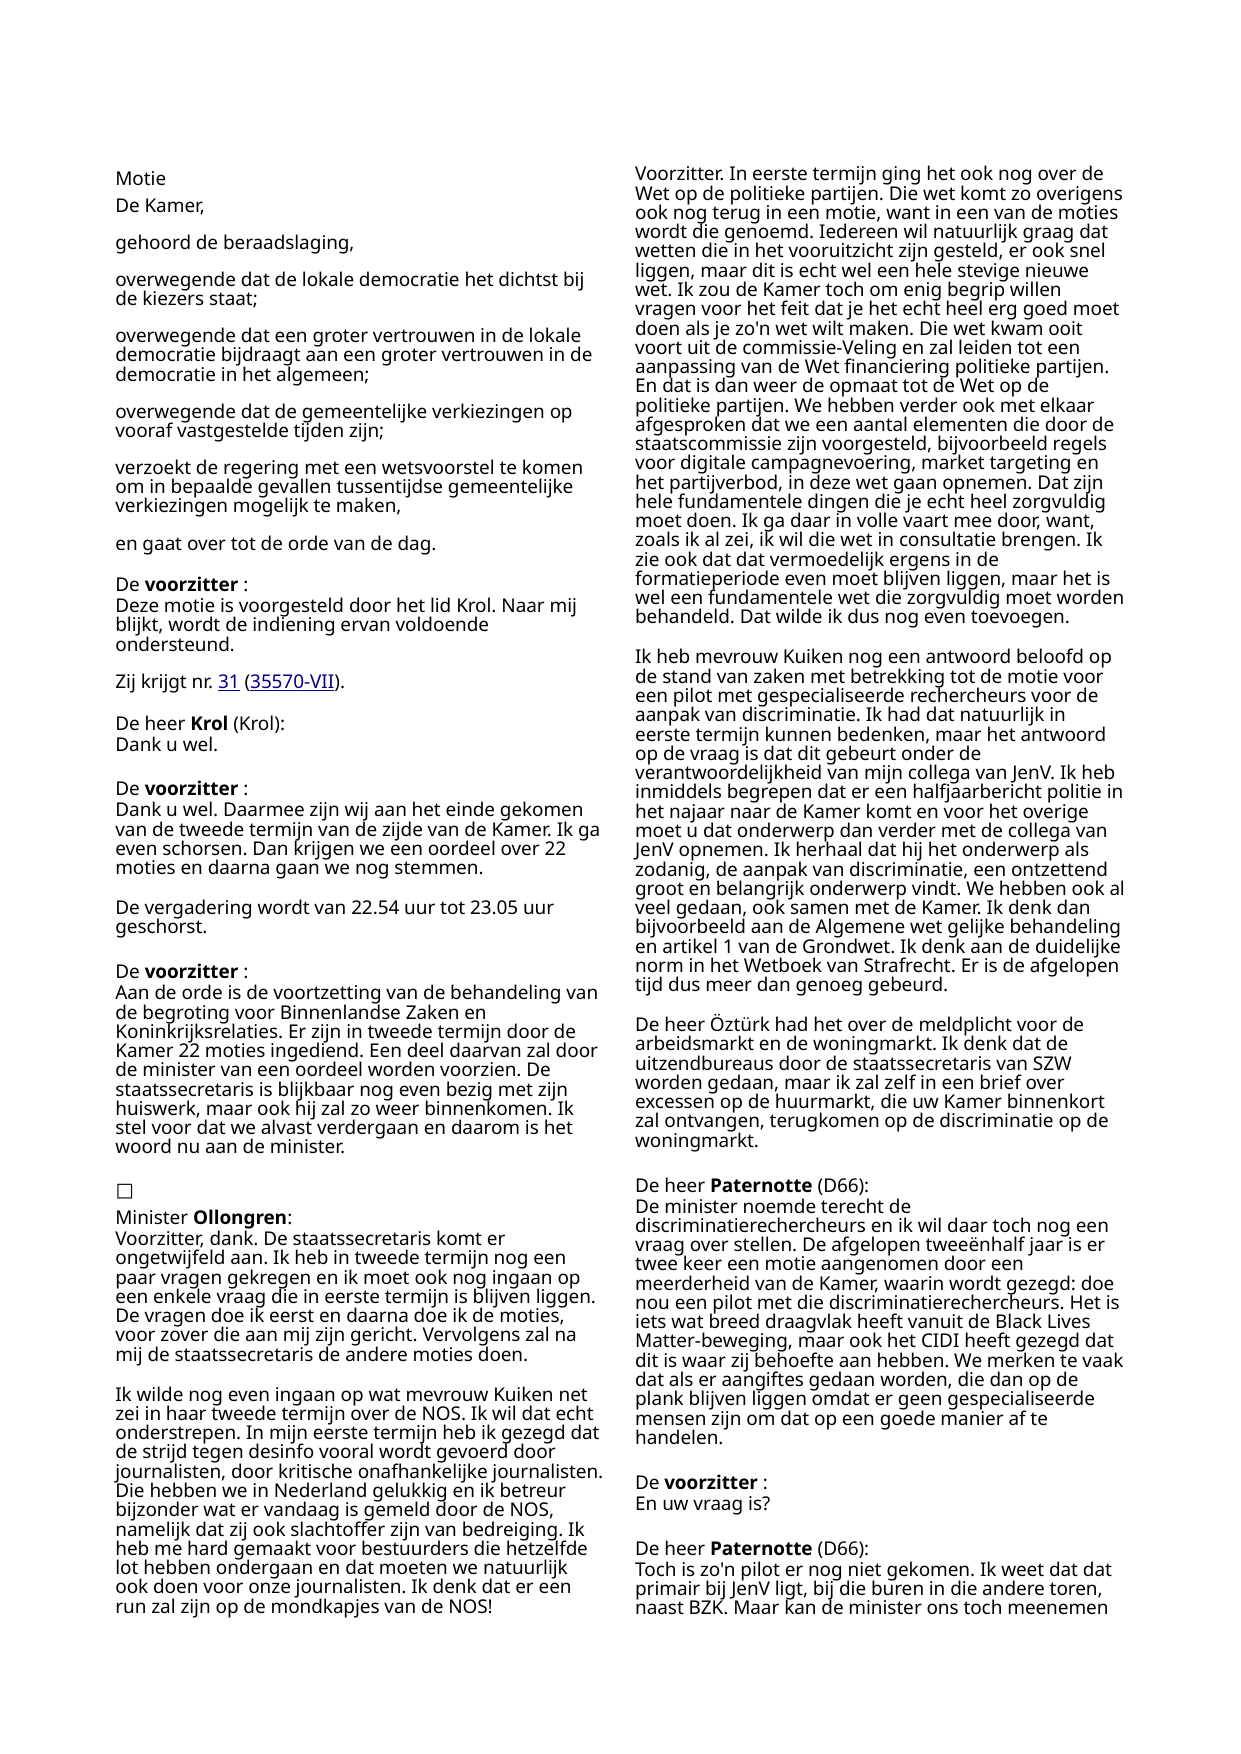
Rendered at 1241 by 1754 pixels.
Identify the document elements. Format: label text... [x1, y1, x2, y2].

text Ik heb mevrouw Kuiken nog een antwoord beloofd op de stand van zaken met betrekking tot de motie voor een pilot met gespecialiseerde rechercheurs voor de aanpak van discriminatie. Ik had dat natuurlijk in eerste termijn kunnen bedenken, maar het antwoord op de vraag is dat dit gebeurt onder de verantwoordelijkheid van mijn collega van JenV. Ik heb inmiddels begrepen dat er een halfjaarbericht politie in het najaar naar de Kamer komt en voor het overige moet u dat onderwerp dan verder met de collega van JenV opnemen. Ik herhaal dat hij het onderwerp als zodanig, de aanpak van discriminatie, een ontzettend groot en belangrijk onderwerp vindt. We hebben ook al veel gedaan, ook samen met de Kamer. Ik denk dan bijvoorbeeld aan de Algemene wet gelijke behandeling en artikel 1 van de Grondwet. Ik denk aan de duidelijke norm in het Wetboek van Strafrecht. Er is de afgelopen tijd dus meer dan genoeg gebeurd. [635, 648, 1125, 995]
text Toch is zo'n pilot er nog niet gekomen. Ik weet dat dat primair bij JenV ligt, bij die buren in die andere toren, naast BZK. Maar kan de minister ons toch meenemen [635, 1561, 1125, 1618]
text Zij krijgt nr. 31 (35570-VII). [115, 673, 605, 692]
text En uw vraag is? [635, 1495, 1125, 1514]
text overwegende dat een groter vertrouwen in de lokale democratie bijdraagt aan een groter vertrouwen in de democratie in het algemeen; [115, 327, 605, 385]
text Dank u wel. [115, 736, 605, 755]
text overwegende dat de lokale democratie het dichtst bij de kiezers staat; [115, 271, 605, 309]
text verzoekt de regering met een wetsvoorstel te komen om in bepaalde gevallen tussentijdse gemeentelijke verkiezingen mogelijk te maken, [115, 459, 605, 517]
text Deze motie is voorgesteld door het lid Krol. Naar mij blijkt, wordt de indiening ervan voldoende ondersteund. [115, 597, 605, 655]
text De heer Paternotte (D66): [635, 1535, 1125, 1561]
text De voorzitter : [635, 1469, 1125, 1495]
text Ik wilde nog even ingaan op wat mevrouw Kuiken net zei in haar tweede termijn over de NOS. Ik wil dat echt onderstrepen. In mijn eerste termijn heb ik gezegd dat de strijd tegen desinfo vooral wordt gevoerd door journalisten, door kritische onafhankelijke journalisten. Die hebben we in Nederland gelukkig en ik betreur bijzonder wat er vandaag is gemeld door de NOS, namelijk dat zij ook slachtoffer zijn van bedreiging. Ik heb me hard gemaakt voor bestuurders die hetzelfde lot hebben ondergaan en dat moeten we natuurlijk ook doen voor onze journalisten. Ik denk dat er een run zal zijn op de mondkapjes van de NOS! [115, 1386, 605, 1617]
text De heer Krol (Krol): [115, 710, 605, 736]
text gehoord de beraadslaging, [115, 234, 605, 253]
text De heer Paternotte (D66): [635, 1172, 1125, 1198]
text Voorzitter. In eerste termijn ging het ook nog over de Wet op de politieke partijen. Die wet komt zo overigens ook nog terug in een motie, want in een van de moties wordt die genoemd. Iedereen wil natuurlijk graag dat wetten die in het vooruitzicht zijn gesteld, er ook snel liggen, maar dit is echt wel een hele stevige nieuwe wet. Ik zou de Kamer toch om enig begrip willen vragen voor het feit dat je het echt heel erg goed moet doen als je zo'n wet wilt maken. Die wet kwam ooit voort uit de commissie-Veling en zal leiden tot een aanpassing van de Wet financiering politieke partijen. En dat is dan weer de opmaat tot de Wet op de politieke partijen. We hebben verder ook met elkaar afgesproken dat we een aantal elementen die door de staatscommissie zijn voorgesteld, bijvoorbeeld regels voor digitale campagnevoering, market targeting en het partijverbod, in deze wet gaan opnemen. Dat zijn hele fundamentele dingen die je echt heel zorgvuldig moet doen. Ik ga daar in volle vaart mee door, want, zoals ik al zei, ik wil die wet in consultatie brengen. Ik zie ook dat dat vermoedelijk ergens in de formatieperiode even moet blijven liggen, maar het is wel een fundamentele wet die zorgvuldig moet worden behandeld. Dat wilde ik dus nog even toevoegen. [635, 165, 1125, 628]
text Voorzitter, dank. De staatssecretaris komt er ongetwijfeld aan. Ik heb in tweede termijn nog een paar vragen gekregen en ik moet ook nog ingaan op een enkele vraag die in eerste termijn is blijven liggen. De vragen doe ik eerst en daarna doe ik de moties, voor zover die aan mij zijn gericht. Vervolgens zal na mij de staatssecretaris de andere moties doen. [115, 1230, 605, 1365]
text De voorzitter : [115, 776, 605, 801]
text Minister Ollongren: [115, 1204, 605, 1230]
text De voorzitter : [115, 571, 605, 597]
text overwegende dat de gemeentelijke verkiezingen op vooraf vastgestelde tijden zijn; [115, 403, 605, 441]
text ⬜ [115, 1179, 605, 1204]
text De Kamer, [115, 197, 605, 216]
text Dank u wel. Daarmee zijn wij aan het einde gekomen van de tweede termijn van de zijde van de Kamer. Ik ga even schorsen. Dan krijgen we een oordeel over 22 moties en daarna gaan we nog stemmen. [115, 801, 605, 878]
text De minister noemde terecht de discriminatierechercheurs en ik wil daar toch nog een vraag over stellen. De afgelopen tweeënhalf jaar is er twee keer een motie aangenomen door een meerderheid van de Kamer, waarin wordt gezegd: doe nou een pilot met die discriminatierechercheurs. Het is iets wat breed draagvlak heeft vanuit de Black Lives Matter-beweging, maar ook het CIDI heeft gezegd dat dit is waar zij behoefte aan hebben. We merken te vaak dat als er aangiftes gedaan worden, die dan op de plank blijven liggen omdat er geen gespecialiseerde mensen zijn om dat op een goede manier af te handelen. [635, 1198, 1125, 1448]
text Motie [115, 165, 605, 191]
text en gaat over tot de orde van de dag. [115, 534, 605, 554]
text De vergadering wordt van 22.54 uur tot 23.05 uur geschorst. [115, 899, 605, 938]
text De voorzitter : [115, 959, 605, 984]
text De heer Öztürk had het over de meldplicht voor de arbeidsmarkt en de woningmarkt. Ik denk dat de uitzendbureaus door de staatssecretaris van SZW worden gedaan, maar ik zal zelf in een brief over excessen op de huurmarkt, die uw Kamer binnenkort zal ontvangen, terugkomen op de discriminatie op de woningmarkt. [635, 1016, 1125, 1151]
text Aan de orde is de voortzetting van de behandeling van de begroting voor Binnenlandse Zaken en Koninkrijksrelaties. Er zijn in tweede termijn door de Kamer 22 moties ingediend. Een deel daarvan zal door de minister van een oordeel worden voorzien. De staatssecretaris is blijkbaar nog even bezig met zijn huiswerk, maar ook hij zal zo weer binnenkomen. Ik stel voor dat we alvast verdergaan en daarom is het woord nu aan de minister. [115, 984, 605, 1158]
